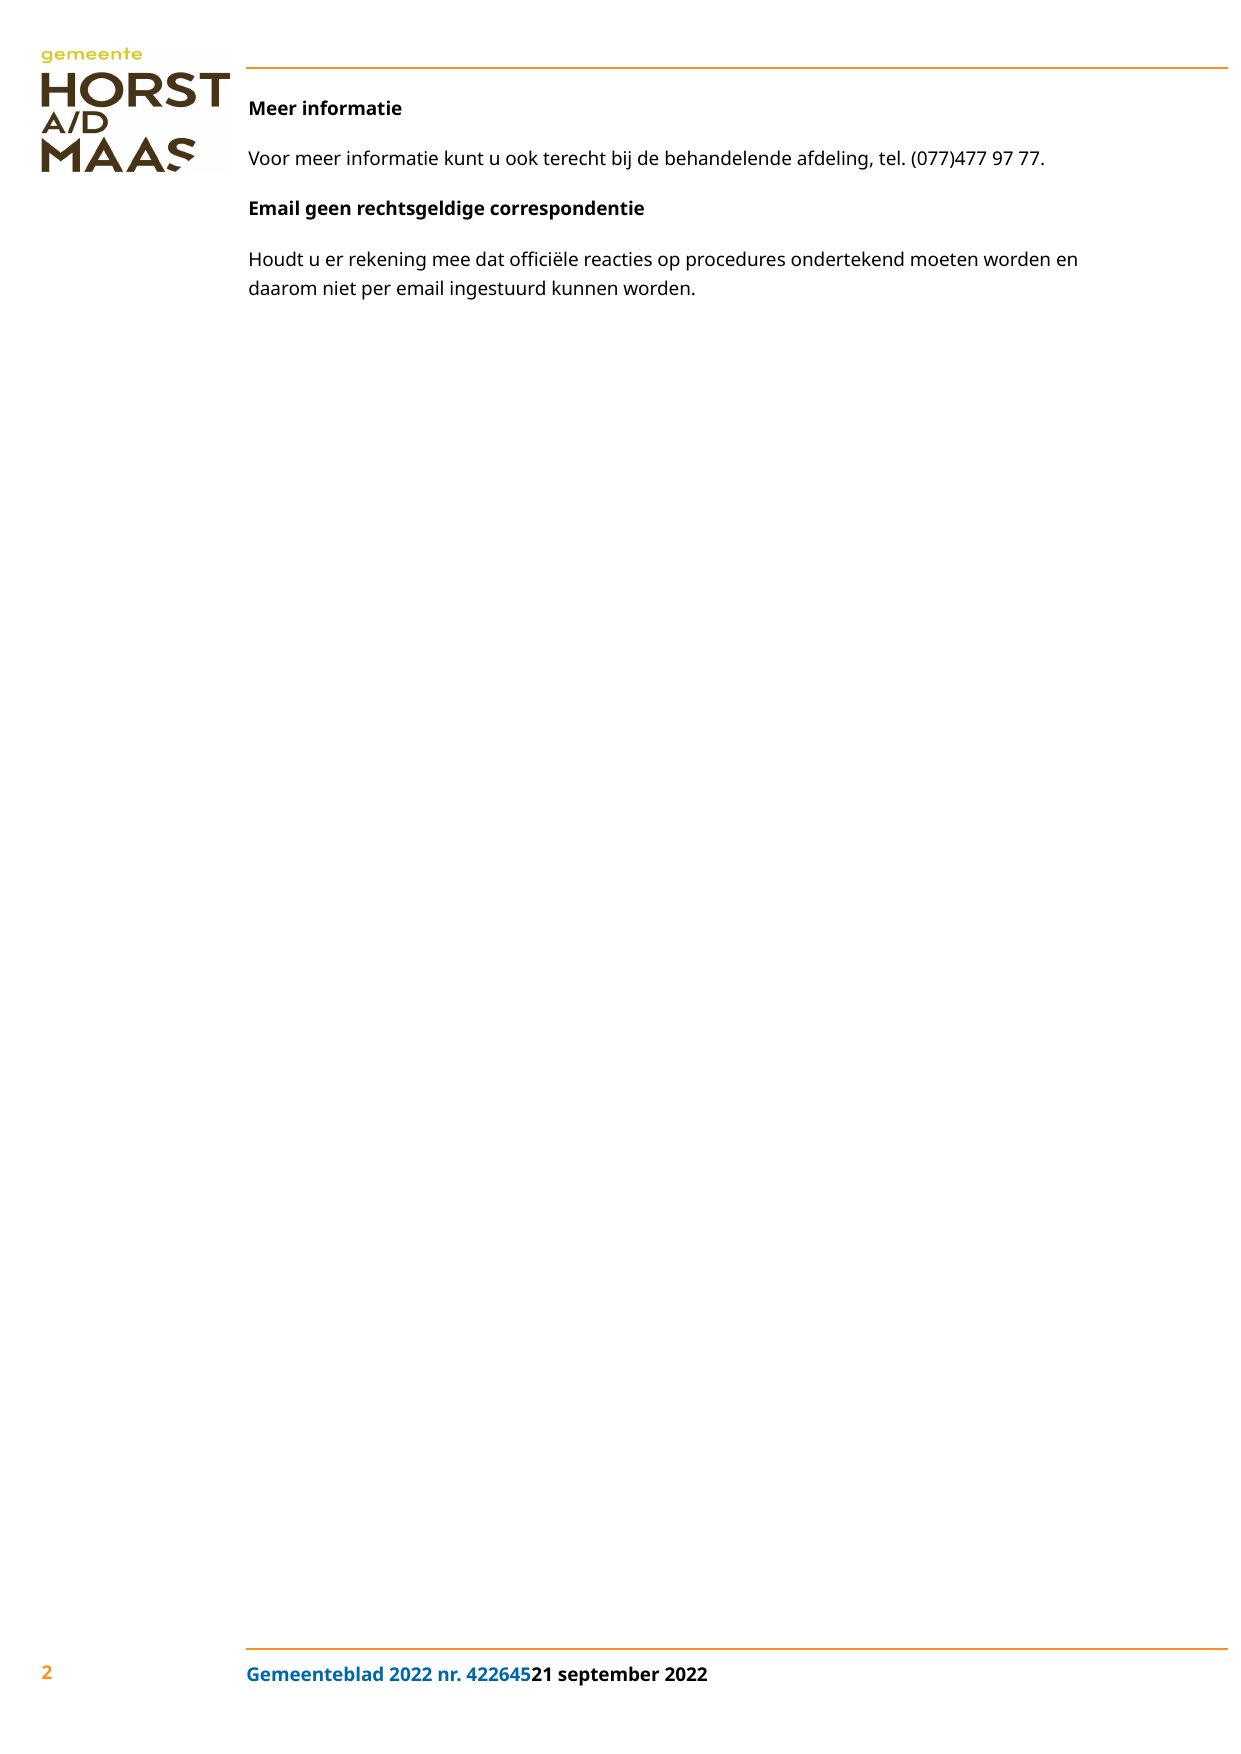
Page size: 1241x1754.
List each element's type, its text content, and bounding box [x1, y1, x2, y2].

picture [41, 47, 231, 172]
text Meer informatie [248, 95, 1152, 121]
text Email geen rechtsgeldige correspondentie [248, 196, 1152, 221]
text Houdt u er rekening mee dat officiële reacties op procedures ondertekend moeten worden en daarom niet per email ingestuurd kunnen worden. [248, 246, 1152, 301]
text Voor meer informatie kunt u ook terecht bij de behandelende afdeling, tel. (077)477 97 77. [248, 145, 1152, 171]
